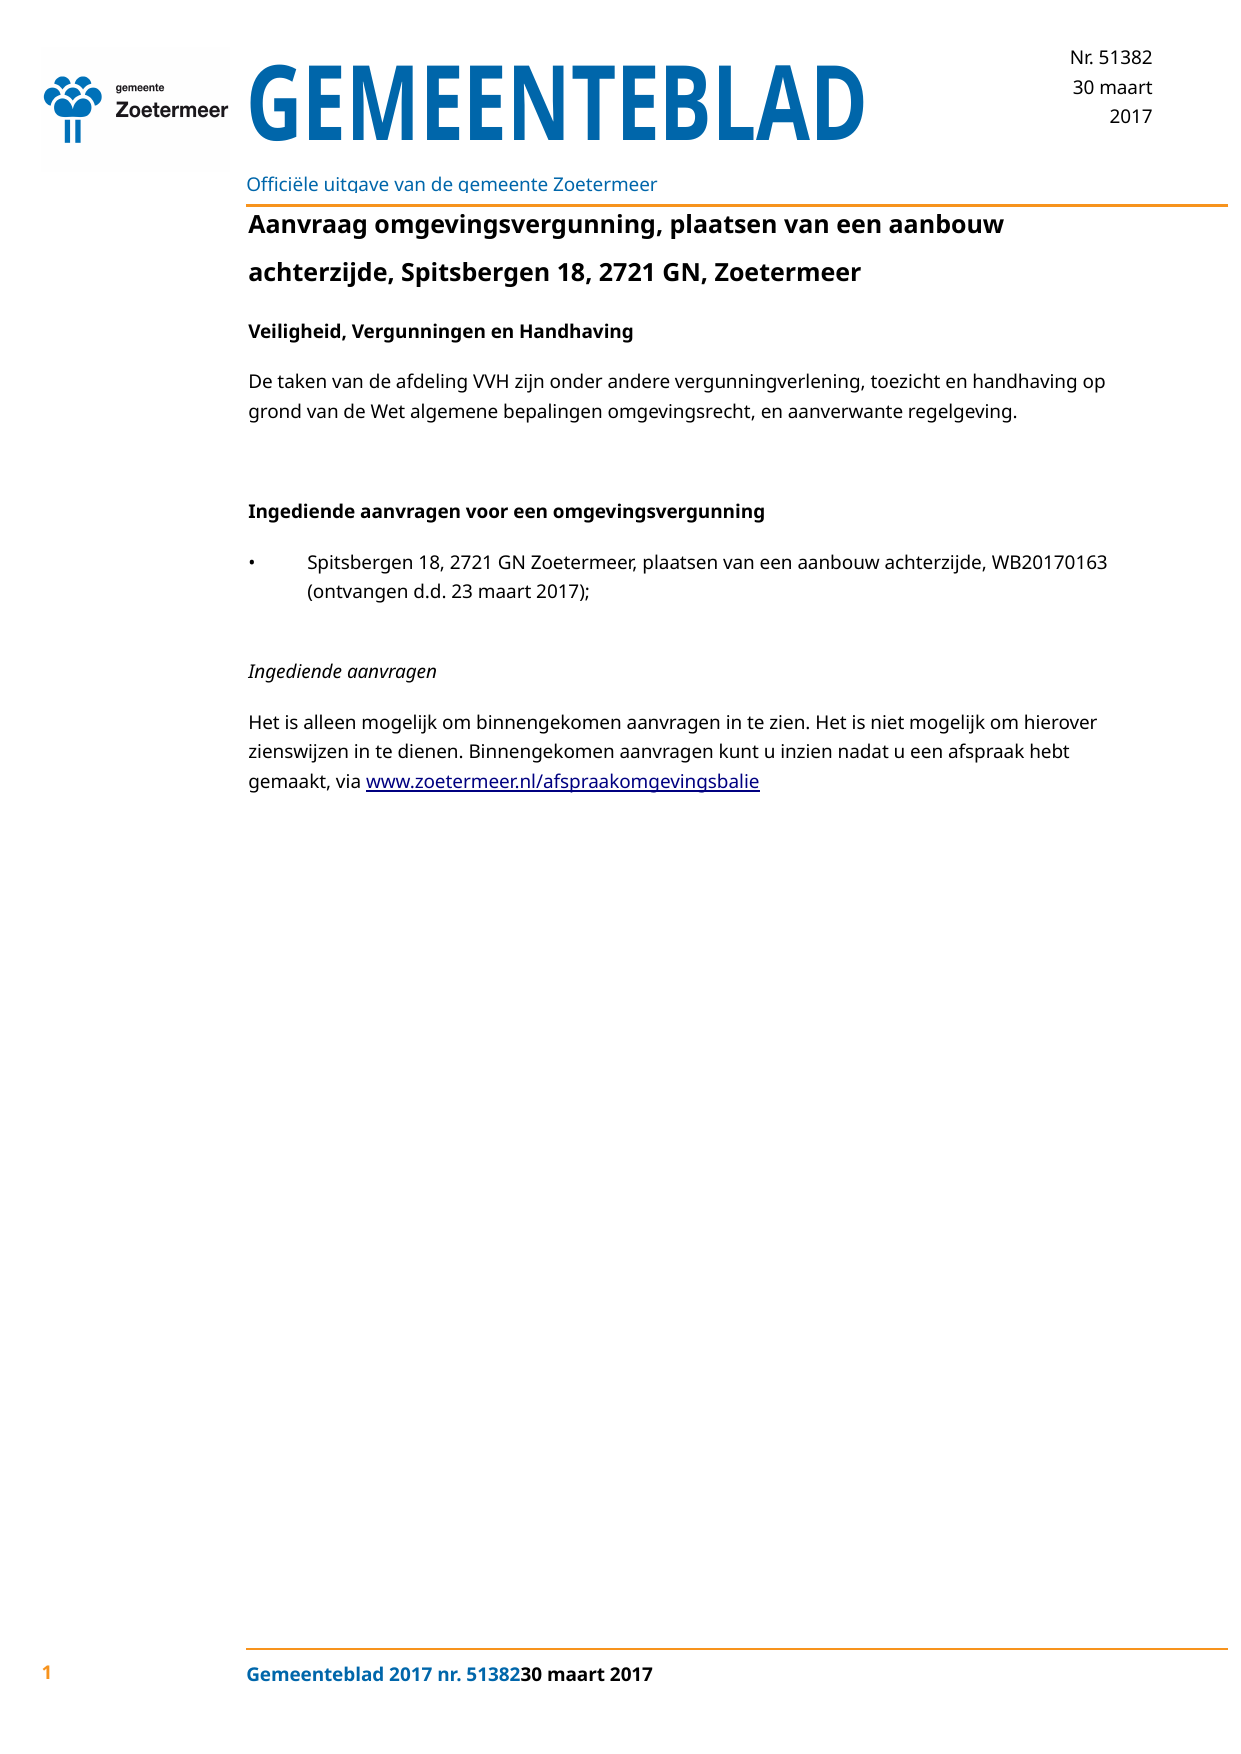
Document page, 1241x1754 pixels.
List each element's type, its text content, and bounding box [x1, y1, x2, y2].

text Ingediende aanvragen [248, 659, 1152, 684]
text Aanvraag omgevingsvergunning, plaatsen van een aanbouw achterzijde, Spitsbergen 18, 2721 GN, Zoetermeer [248, 207, 1152, 288]
list Spitsbergen 18, 2721 GN Zoetermeer, plaatsen van een aanbouw achterzijde, WB20170163 (ontvangen d.d. 23 maart 2017); [248, 549, 1152, 604]
text Veiligheid, Vergunningen en Handhaving [248, 318, 1152, 344]
text Ingediende aanvragen voor een omgevingsvergunning [248, 499, 1152, 524]
text Het is alleen mogelijk om binnengekomen aanvragen in te zien. Het is niet mogelijk om hierover zienswijzen in te dienen. Binnengekomen aanvragen kunt u inzien nadat u een afspraak hebt gemaakt, via www.zoetermeer.nl/afspraakomgevingsbalie [248, 709, 1152, 794]
picture [41, 47, 231, 172]
text De taken van de afdeling VVH zijn onder andere vergunningverlening, toezicht en handhaving op grond van de Wet algemene bepalingen omgevingsrecht, en aanverwante regelgeving. [248, 368, 1152, 424]
